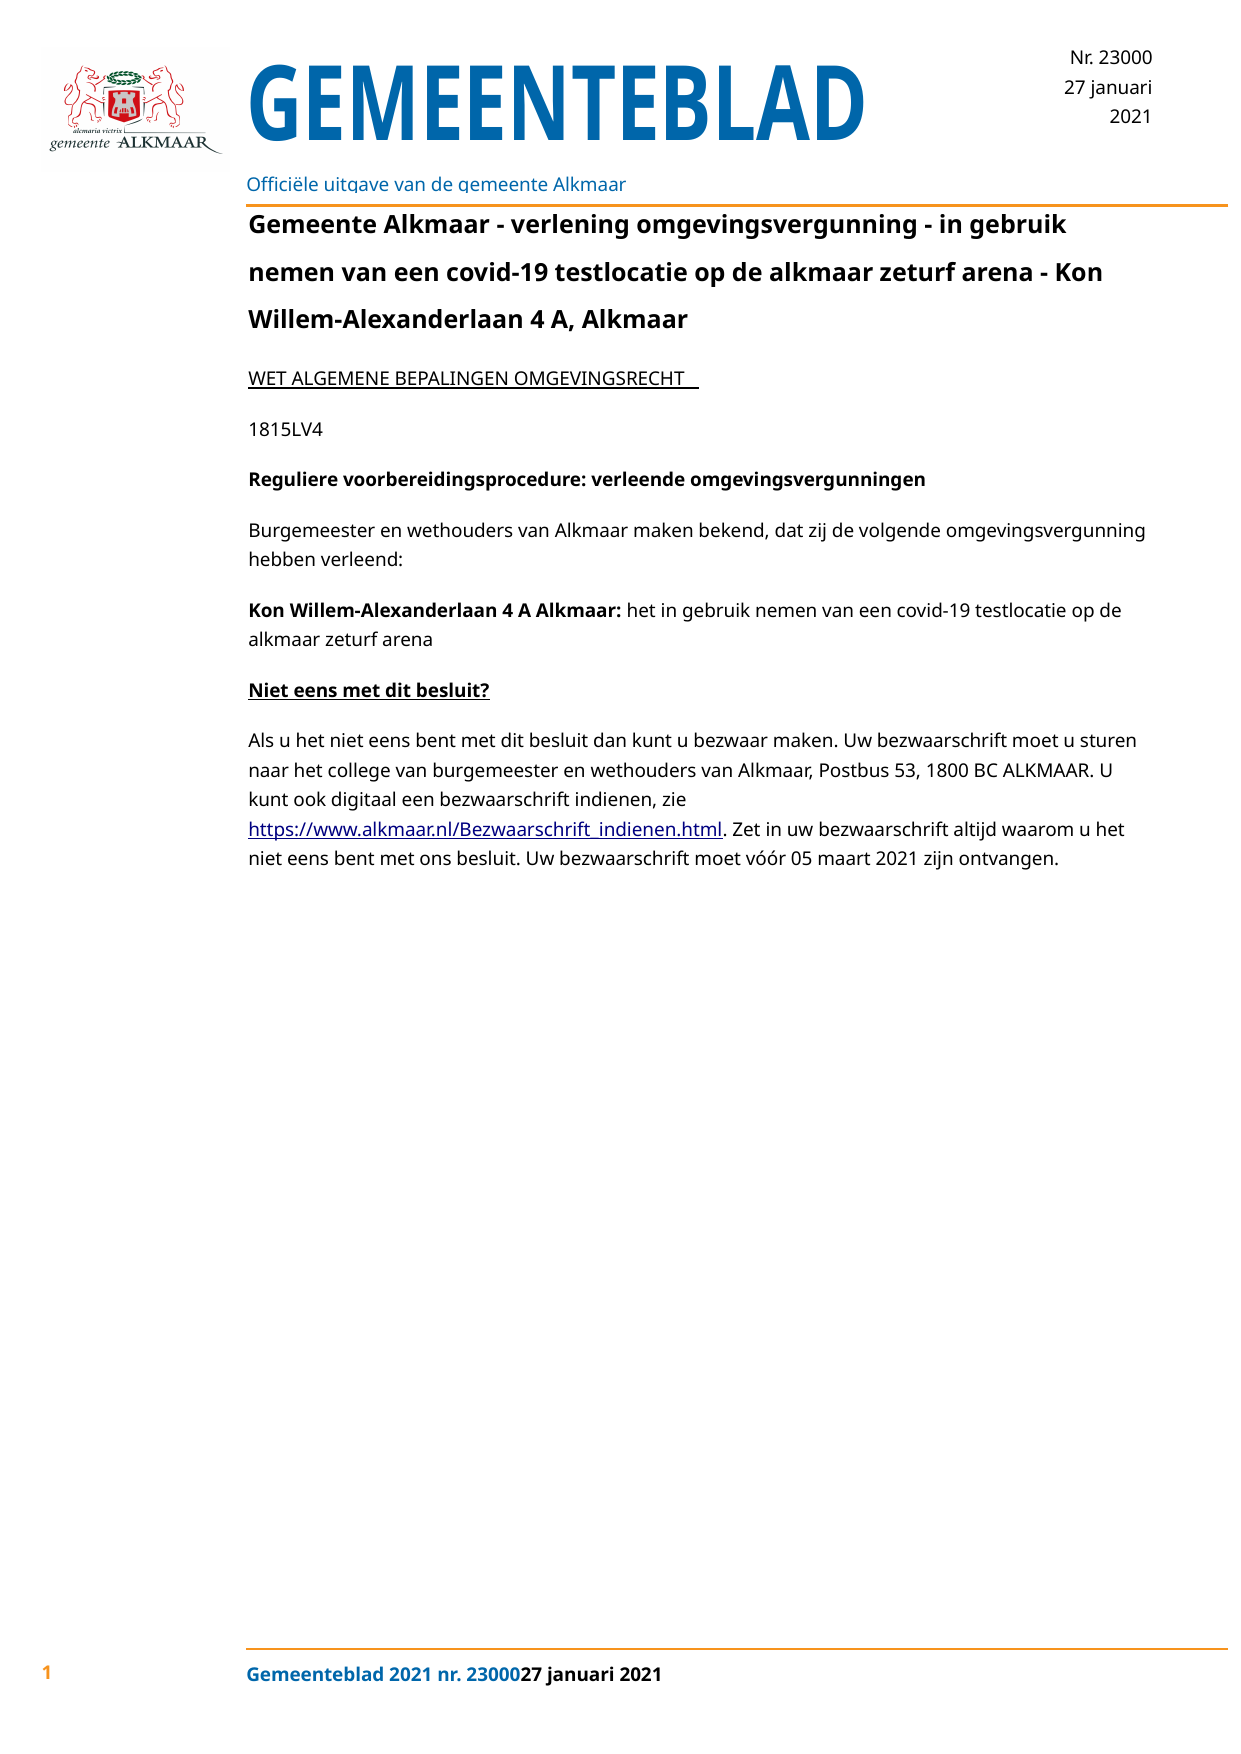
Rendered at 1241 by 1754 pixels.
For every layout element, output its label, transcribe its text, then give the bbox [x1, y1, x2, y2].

text WET ALGEMENE BEPALINGEN OMGEVINGSRECHT [248, 366, 1152, 391]
text Als u het niet eens bent met dit besluit dan kunt u bezwaar maken. Uw bezwaarschrift moet u sturen naar het college van burgemeester en wethouders van Alkmaar, Postbus 53, 1800 BC ALKMAAR. U kunt ook digitaal een bezwaarschrift indienen, zie https://www.alkmaar.nl/Bezwaarschrift_indienen.html. Zet in uw bezwaarschrift altijd waarom u het niet eens bent met ons besluit. Uw bezwaarschrift moet vóór 05 maart 2021 zijn ontvangen. [248, 727, 1152, 871]
picture [41, 47, 231, 172]
text Kon Willem-Alexanderlaan 4 A Alkmaar: het in gebruik nemen van een covid-19 testlocatie op de alkmaar zeturf arena [248, 597, 1152, 652]
text Reguliere voorbereidingsprocedure: verleende omgevingsvergunningen [248, 466, 1152, 492]
text Burgemeester en wethouders van Alkmaar maken bekend, dat zij de volgende omgevingsvergunning hebben verleend: [248, 517, 1152, 572]
text Niet eens met dit besluit? [248, 677, 1152, 702]
text Gemeente Alkmaar - verlening omgevingsvergunning - in gebruik nemen van een covid-19 testlocatie op de alkmaar zeturf arena - Kon Willem-Alexanderlaan 4 A, Alkmaar [248, 207, 1152, 336]
text 1815LV4 [248, 416, 1152, 442]
